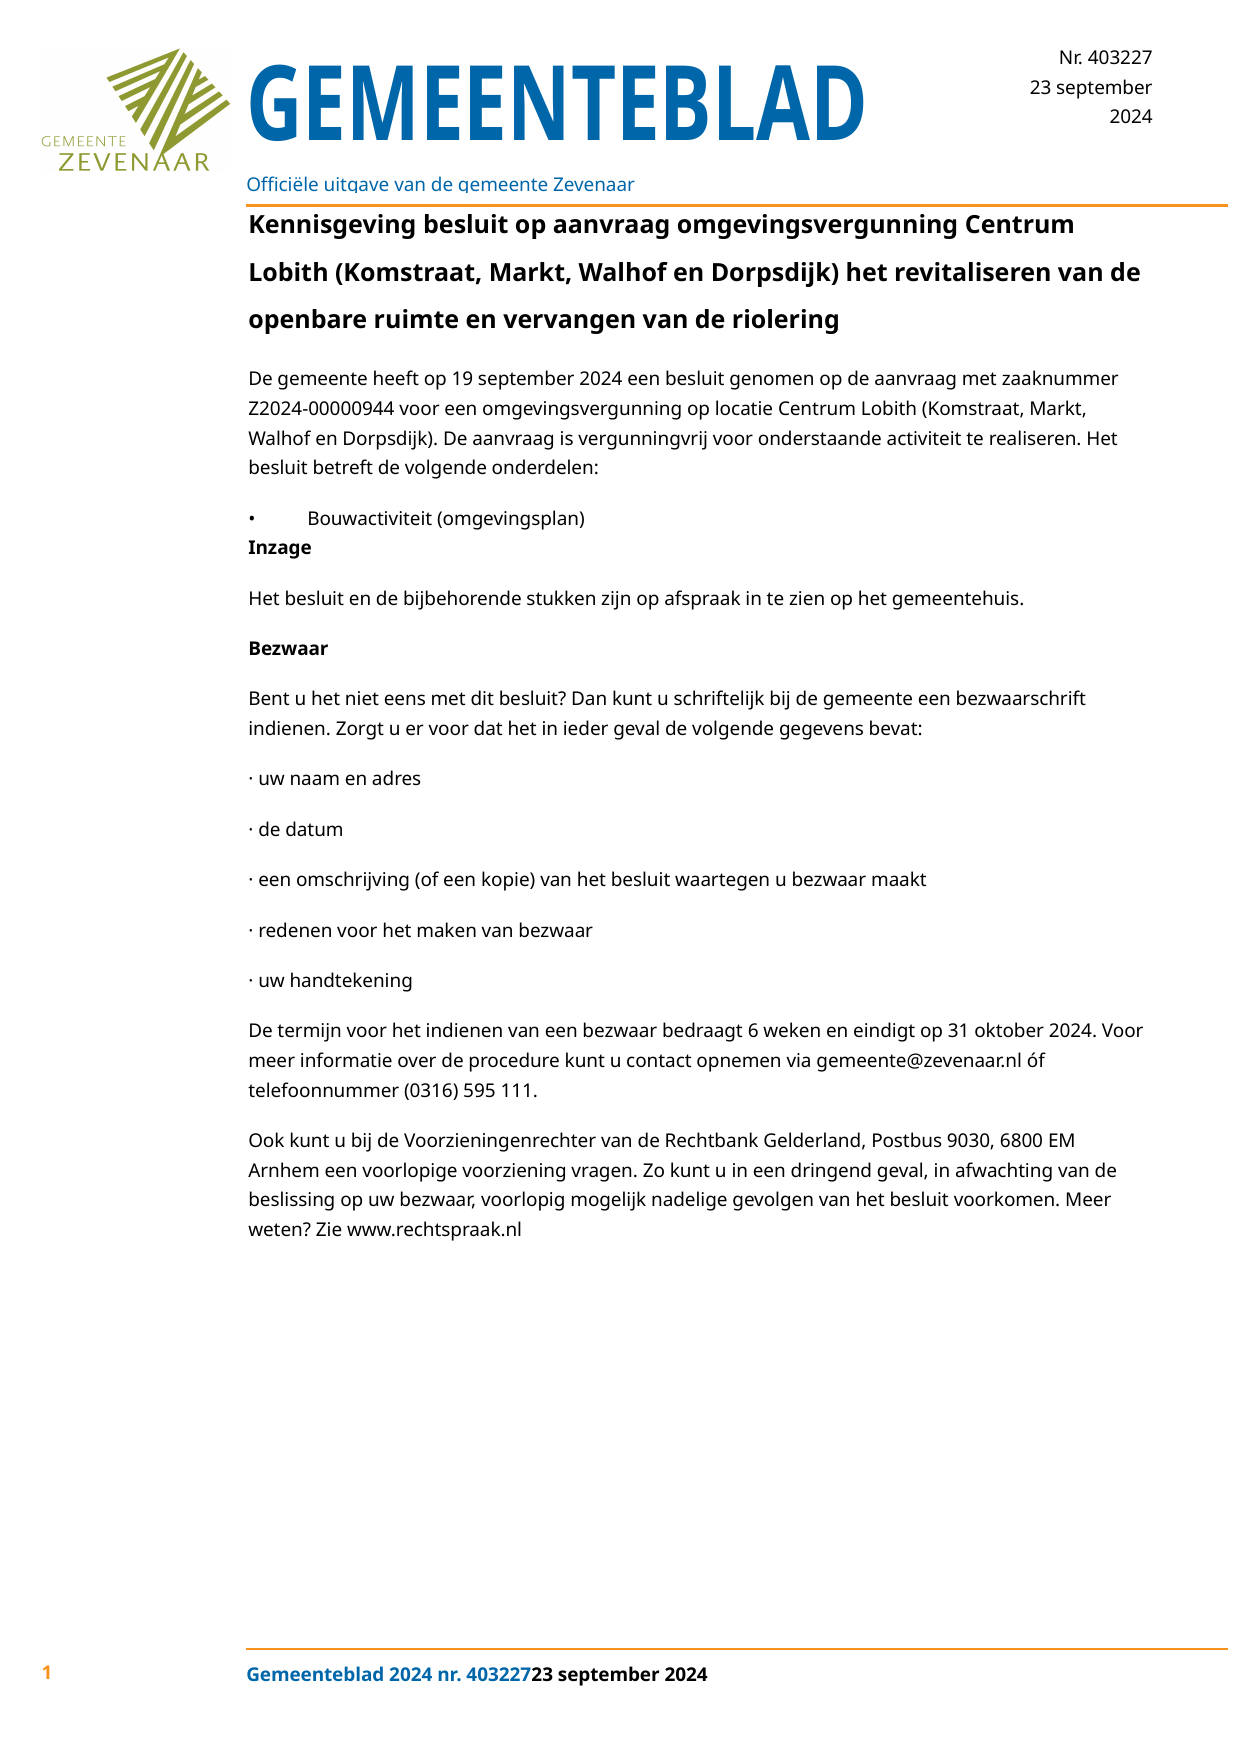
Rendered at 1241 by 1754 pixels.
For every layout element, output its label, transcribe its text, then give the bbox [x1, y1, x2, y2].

text · de datum [248, 816, 1152, 842]
text Inzage [248, 534, 1152, 560]
text De gemeente heeft op 19 september 2024 een besluit genomen op de aanvraag met zaaknummer Z2024-00000944 voor een omgevingsvergunning op locatie Centrum Lobith (Komstraat, Markt, Walhof en Dorpsdijk). De aanvraag is vergunningvrij voor onderstaande activiteit te realiseren. Het besluit betreft de volgende onderdelen: [248, 366, 1152, 480]
text · uw handtekening [248, 967, 1152, 993]
list Bouwactiviteit (omgevingsplan) [248, 505, 1152, 530]
text · uw naam en adres [248, 766, 1152, 791]
picture [41, 47, 231, 172]
text Het besluit en de bijbehorende stukken zijn op afspraak in te zien op het gemeentehuis. [248, 585, 1152, 610]
text De termijn voor het indienen van een bezwaar bedraagt 6 weken en eindigt op 31 oktober 2024. Voor meer informatie over de procedure kunt u contact opnemen via gemeente@zevenaar.nl óf telefoonnummer (0316) 595 111. [248, 1018, 1152, 1102]
text Bent u het niet eens met dit besluit? Dan kunt u schriftelijk bij de gemeente een bezwaarschrift indienen. Zorgt u er voor dat het in ieder geval de volgende gegevens bevat: [248, 686, 1152, 741]
text Kennisgeving besluit op aanvraag omgevingsvergunning Centrum Lobith (Komstraat, Markt, Walhof en Dorpsdijk) het revitaliseren van de openbare ruimte en vervangen van de riolering [248, 207, 1152, 336]
text Bezwaar [248, 635, 1152, 661]
text · een omschrijving (of een kopie) van het besluit waartegen u bezwaar maakt [248, 866, 1152, 892]
text Ook kunt u bij de Voorzieningenrechter van de Rechtbank Gelderland, Postbus 9030, 6800 EM Arnhem een voorlopige voorziening vragen. Zo kunt u in een dringend geval, in afwachting van de beslissing op uw bezwaar, voorlopig mogelijk nadelige gevolgen van het besluit voorkomen. Meer weten? Zie www.rechtspraak.nl [248, 1127, 1152, 1242]
text · redenen voor het maken van bezwaar [248, 917, 1152, 942]
